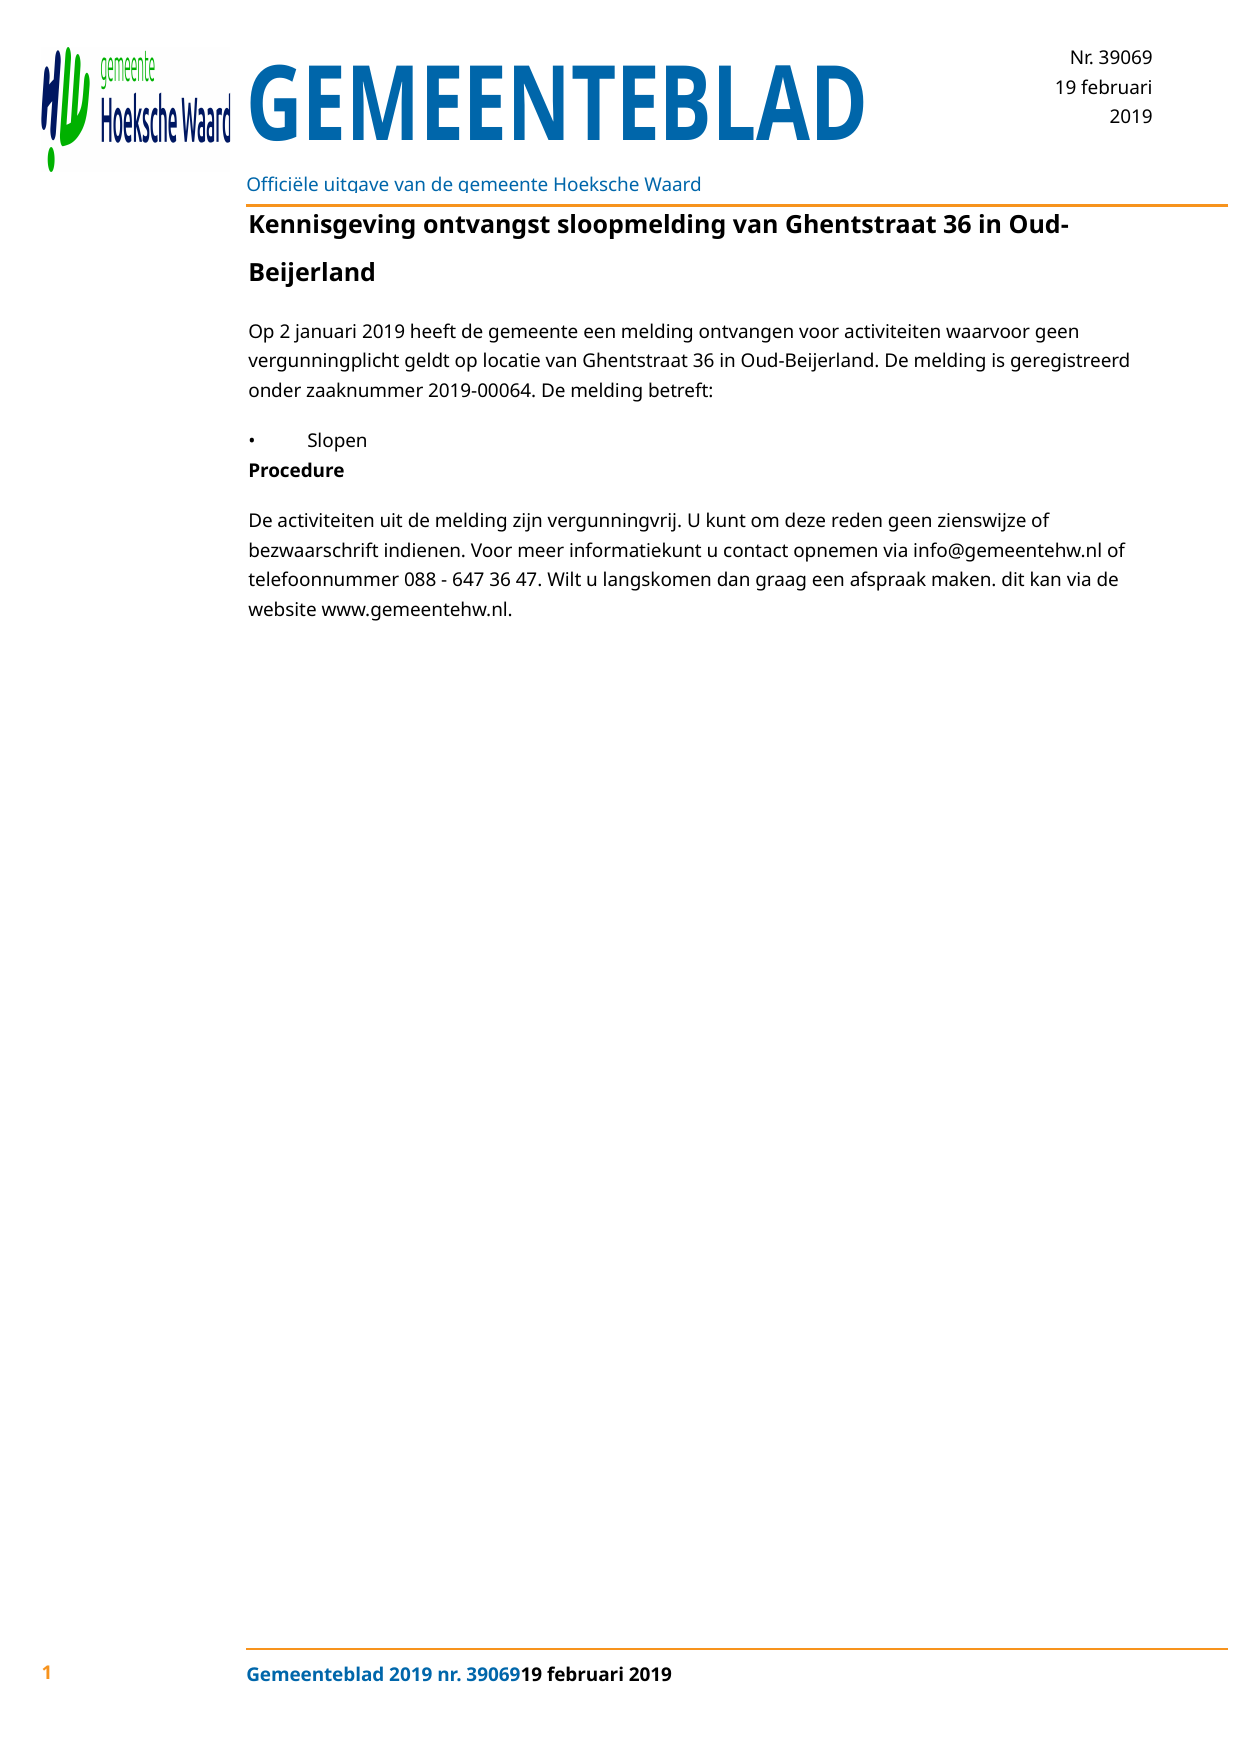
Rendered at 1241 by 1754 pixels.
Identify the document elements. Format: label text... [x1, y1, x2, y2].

text Op 2 januari 2019 heeft de gemeente een melding ontvangen voor activiteiten waarvoor geen vergunningplicht geldt op locatie van Ghentstraat 36 in Oud-Beijerland. De melding is geregistreerd onder zaaknummer 2019-00064. De melding betreft: [248, 318, 1152, 403]
text Procedure [248, 457, 1152, 483]
text De activiteiten uit de melding zijn vergunningvrij. U kunt om deze reden geen zienswijze of bezwaarschrift indienen. Voor meer informatiekunt u contact opnemen via info@gemeentehw.nl of telefoonnummer 088 - 647 36 47. Wilt u langskomen dan graag een afspraak maken. dit kan via de website www.gemeentehw.nl. [248, 507, 1152, 622]
list Slopen [248, 427, 1152, 453]
picture [41, 47, 231, 172]
text Kennisgeving ontvangst sloopmelding van Ghentstraat 36 in Oud-Beijerland [248, 207, 1152, 288]
